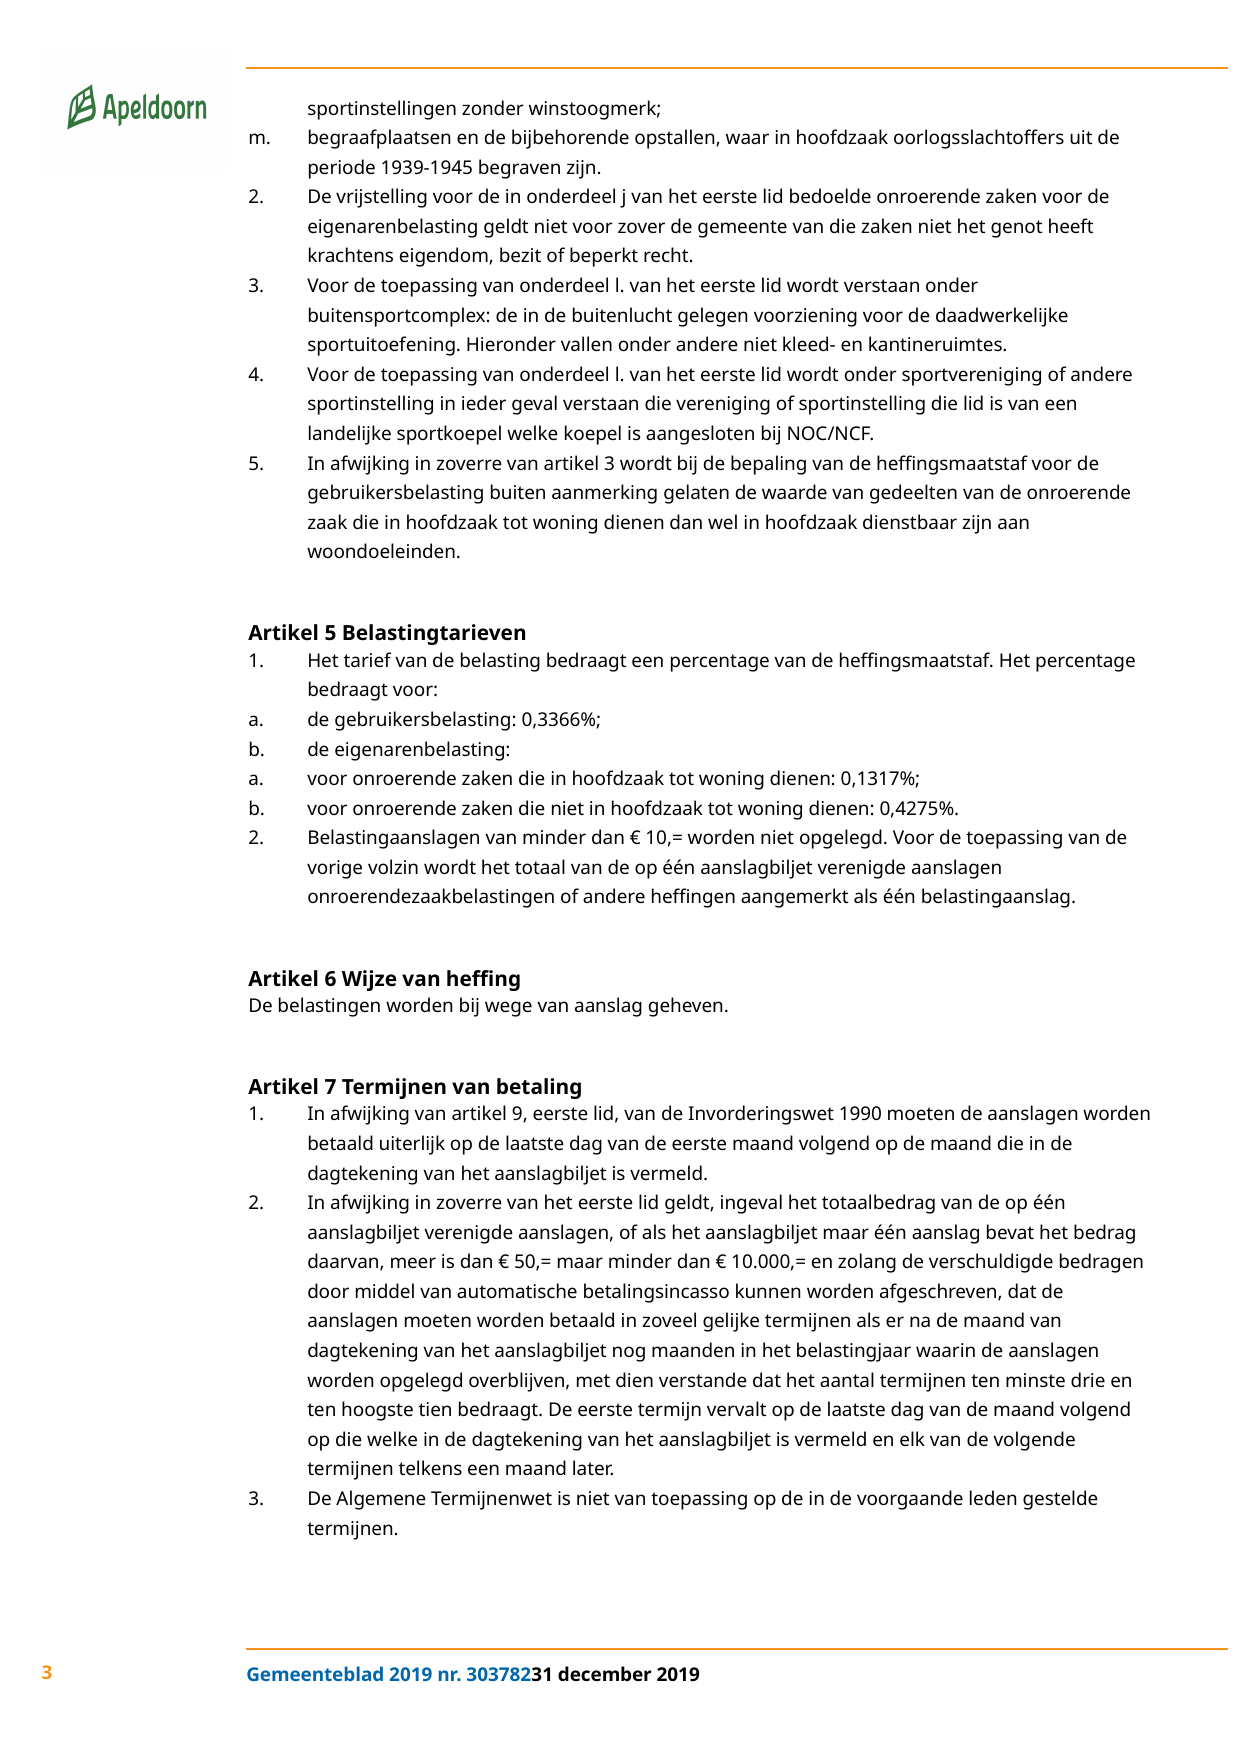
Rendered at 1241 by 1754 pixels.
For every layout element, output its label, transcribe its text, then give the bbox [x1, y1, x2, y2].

list In afwijking in zoverre van het eerste lid geldt, ingeval het totaalbedrag van de op één aanslagbiljet verenigde aanslagen, of als het aanslagbiljet maar één aanslag bevat het bedrag daarvan, meer is dan € 50,= maar minder dan € 10.000,= en zolang de verschuldigde bedragen door middel van automatische betalingsincasso kunnen worden afgeschreven, dat de aanslagen moeten worden betaald in zoveel gelijke termijnen als er na de maand van dagtekening van het aanslagbiljet nog maanden in het belastingjaar waarin de aanslagen worden opgelegd overblijven, met dien verstande dat het aantal termijnen ten minste drie en ten hoogste tien bedraagt. De eerste termijn vervalt op de laatste dag van de maand volgend op die welke in de dagtekening van het aanslagbiljet is vermeld en elk van de volgende termijnen telkens een maand later. [248, 1189, 1152, 1481]
text Artikel 5 Belastingtarieven [248, 618, 1152, 647]
list voor onroerende zaken die niet in hoofdzaak tot woning dienen: 0,4275%. [248, 795, 1152, 821]
list Belastingaanslagen van minder dan € 10,= worden niet opgelegd. Voor de toepassing van de vorige volzin wordt het totaal van de op één aanslagbiljet verenigde aanslagen onroerendezaakbelastingen of andere heffingen aangemerkt als één belastingaanslag. [248, 824, 1152, 909]
list In afwijking van artikel 9, eerste lid, van de Invorderingswet 1990 moeten de aanslagen worden betaald uiterlijk op de laatste dag van de eerste maand volgend op de maand die in de dagtekening van het aanslagbiljet is vermeld. [248, 1101, 1152, 1185]
list Het tarief van de belasting bedraagt een percentage van de heffingsmaatstaf. Het percentage bedraagt voor: [248, 647, 1152, 702]
list sportinstellingen zonder winstoogmerk; [248, 95, 1152, 121]
list voor onroerende zaken die in hoofdzaak tot woning dienen: 0,1317%; [248, 765, 1152, 791]
list De Algemene Termijnenwet is niet van toepassing op de in de voorgaande leden gestelde termijnen. [248, 1485, 1152, 1540]
list de gebruikersbelasting: 0,3366%; [248, 706, 1152, 732]
list begraafplaatsen en de bijbehorende opstallen, waar in hoofdzaak oorlogsslachtoffers uit de periode 1939-1945 begraven zijn. [248, 124, 1152, 180]
list De vrijstelling voor de in onderdeel j van het eerste lid bedoelde onroerende zaken voor de eigenarenbelasting geldt niet voor zover de gemeente van die zaken niet het genot heeft krachtens eigendom, bezit of beperkt recht. [248, 183, 1152, 268]
picture [41, 47, 231, 172]
text Artikel 7 Termijnen van betaling [248, 1072, 1152, 1101]
list Voor de toepassing van onderdeel l. van het eerste lid wordt onder sportvereniging of andere sportinstelling in ieder geval verstaan die vereniging of sportinstelling die lid is van een landelijke sportkoepel welke koepel is aangesloten bij NOC/NCF. [248, 361, 1152, 446]
text De belastingen worden bij wege van aanslag geheven. [248, 992, 1152, 1018]
list In afwijking in zoverre van artikel 3 wordt bij de bepaling van de heffingsmaatstaf voor de gebruikersbelasting buiten aanmerking gelaten de waarde van gedeelten van de onroerende zaak die in hoofdzaak tot woning dienen dan wel in hoofdzaak dienstbaar zijn aan woondoeleinden. [248, 450, 1152, 564]
list Voor de toepassing van onderdeel l. van het eerste lid wordt verstaan onder buitensportcomplex: de in de buitenlucht gelegen voorziening voor de daadwerkelijke sportuitoefening. Hieronder vallen onder andere niet kleed- en kantineruimtes. [248, 272, 1152, 357]
text Artikel 6 Wijze van heffing [248, 964, 1152, 992]
list de eigenarenbelasting: [248, 736, 1152, 761]
